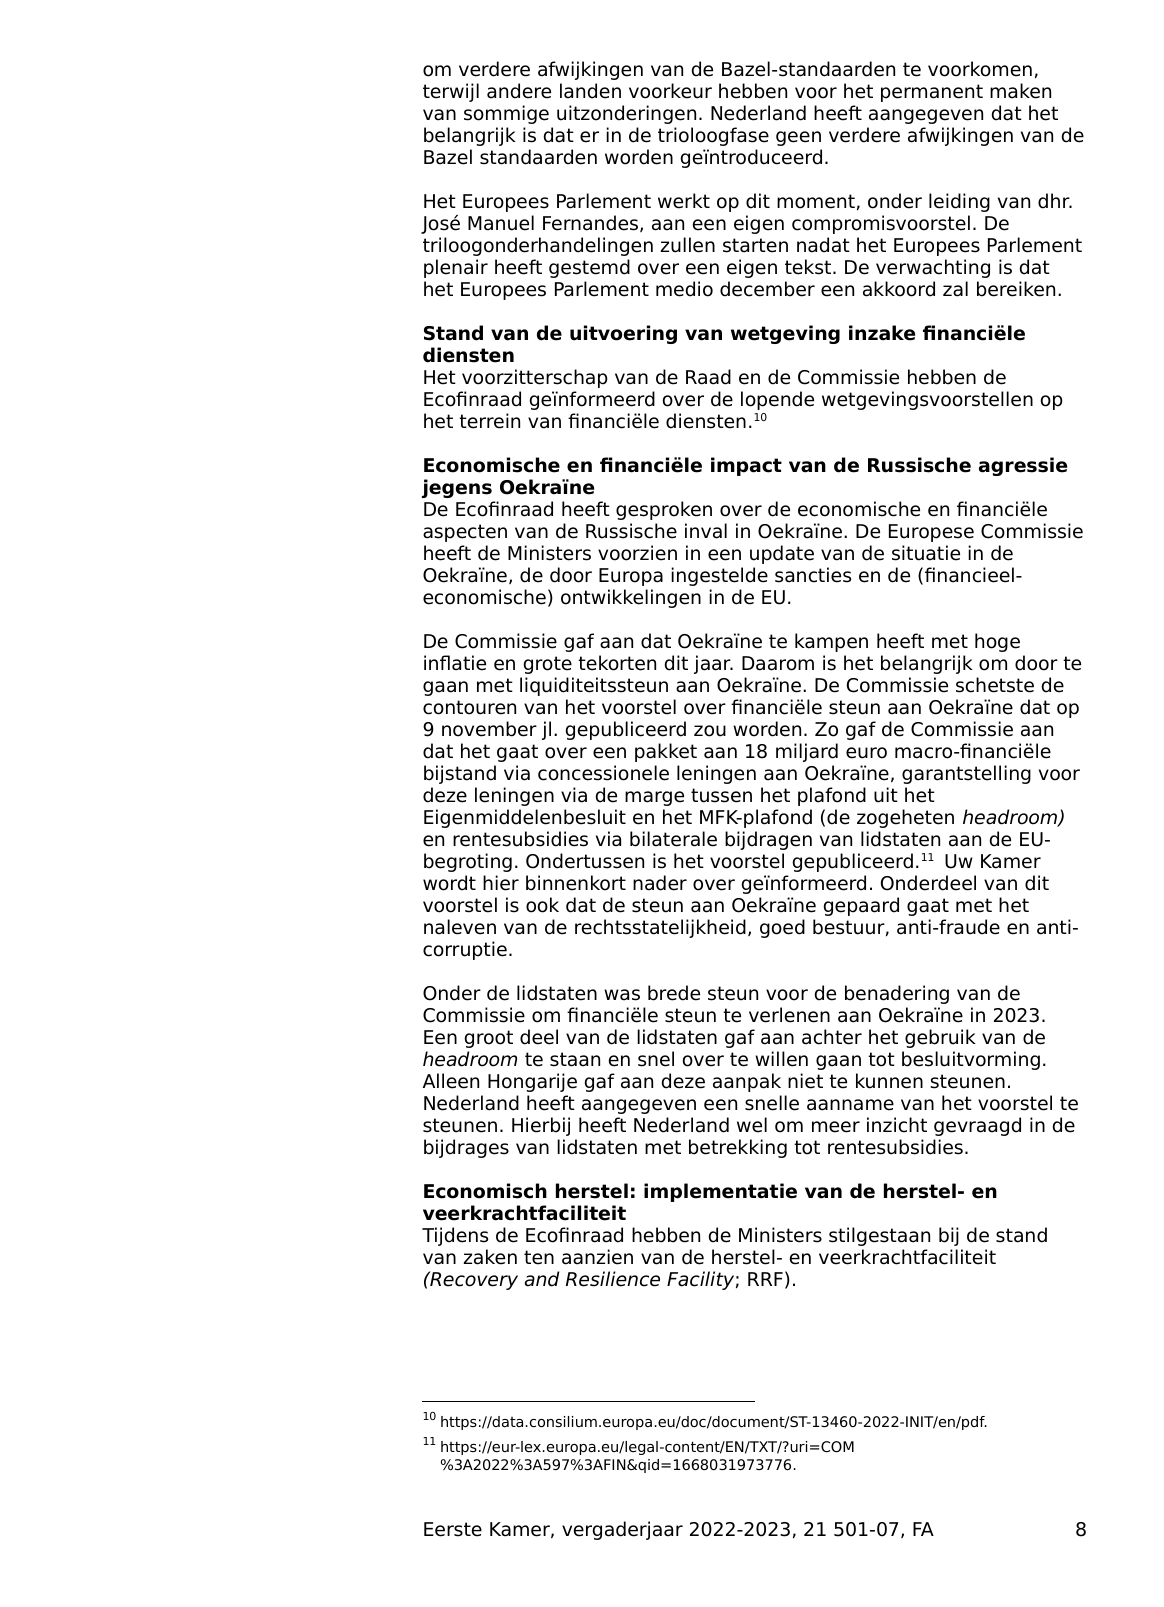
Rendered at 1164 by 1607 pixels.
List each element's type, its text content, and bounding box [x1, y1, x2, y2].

text De Ecofinraad heeft gesproken over de economische en financiële aspecten van de Russische inval in Oekraïne. De Europese Commissie heeft de Ministers voorzien in een update van de situatie in de Oekraïne, de door Europa ingestelde sancties en de (financieel-economische) ontwikkelingen in de EU. [422, 499, 1087, 609]
text Onder de lidstaten was brede steun voor de benadering van de Commissie om financiële steun te verlenen aan Oekraïne in 2023. Een groot deel van de lidstaten gaf aan achter het gebruik van de headroom te staan en snel over te willen gaan tot besluitvorming. Alleen Hongarije gaf aan deze aanpak niet te kunnen steunen. Nederland heeft aangegeven een snelle aanname van het voorstel te steunen. Hierbij heeft Nederland wel om meer inzicht gevraagd in de bijdrages van lidstaten met betrekking tot rentesubsidies. [422, 983, 1087, 1159]
text Het Europees Parlement werkt op dit moment, onder leiding van dhr. José Manuel Fernandes, aan een eigen compromisvoorstel. De triloogonderhandelingen zullen starten nadat het Europees Parlement plenair heeft gestemd over een eigen tekst. De verwachting is dat het Europees Parlement medio december een akkoord zal bereiken. [422, 191, 1087, 301]
text https://data.consilium.europa.eu/doc/document/ST-13460-2022-INIT/en/pdf. [422, 1410, 1087, 1432]
text Tijdens de Ecofinraad hebben de Ministers stilgestaan bij de stand van zaken ten aanzien van de herstel- en veerkrachtfaciliteit (Recovery and Resilience Facility; RRF). [422, 1225, 1087, 1291]
text Het voorzitterschap van de Raad en de Commissie hebben de Ecofinraad geïnformeerd over de lopende wetgevingsvoorstellen op het terrein van financiële diensten. [422, 367, 1087, 433]
subtitle Stand van de uitvoering van wetgeving inzake financiële diensten [422, 323, 1087, 367]
text De Commissie gaf aan dat Oekraïne te kampen heeft met hoge inflatie en grote tekorten dit jaar. Daarom is het belangrijk om door te gaan met liquiditeitssteun aan Oekraïne. De Commissie schetste de contouren van het voorstel over financiële steun aan Oekraïne dat op 9 november jl. gepubliceerd zou worden. Zo gaf de Commissie aan dat het gaat over een pakket aan 18 miljard euro macro-financiële bijstand via concessionele leningen aan Oekraïne, garantstelling voor deze leningen via de marge tussen het plafond uit het Eigenmiddelenbesluit en het MFK-plafond (de zogeheten headroom) en rentesubsidies via bilaterale bijdragen van lidstaten aan de EU-begroting. Ondertussen is het voorstel gepubliceerd. Uw Kamer wordt hier binnenkort nader over geïnformeerd. Onderdeel van dit voorstel is ook dat de steun aan Oekraïne gepaard gaat met het naleven van de rechtsstatelijkheid, goed bestuur, anti-fraude en anti-corruptie. [422, 631, 1087, 961]
text https://eur-lex.europa.eu/legal-content/EN/TXT/?uri=COM%3A2022%3A597%3AFIN&qid=1668031973776. [422, 1435, 1087, 1474]
subtitle Economische en financiële impact van de Russische agressie jegens Oekraïne [422, 455, 1087, 499]
subtitle Economisch herstel: implementatie van de herstel- en veerkrachtfaciliteit [422, 1181, 1087, 1225]
text om verdere afwijkingen van de Bazel-standaarden te voorkomen, terwijl andere landen voorkeur hebben voor het permanent maken van sommige uitzonderingen. Nederland heeft aangegeven dat het belangrijk is dat er in de trioloogfase geen verdere afwijkingen van de Bazel standaarden worden geïntroduceerd. [422, 59, 1087, 169]
